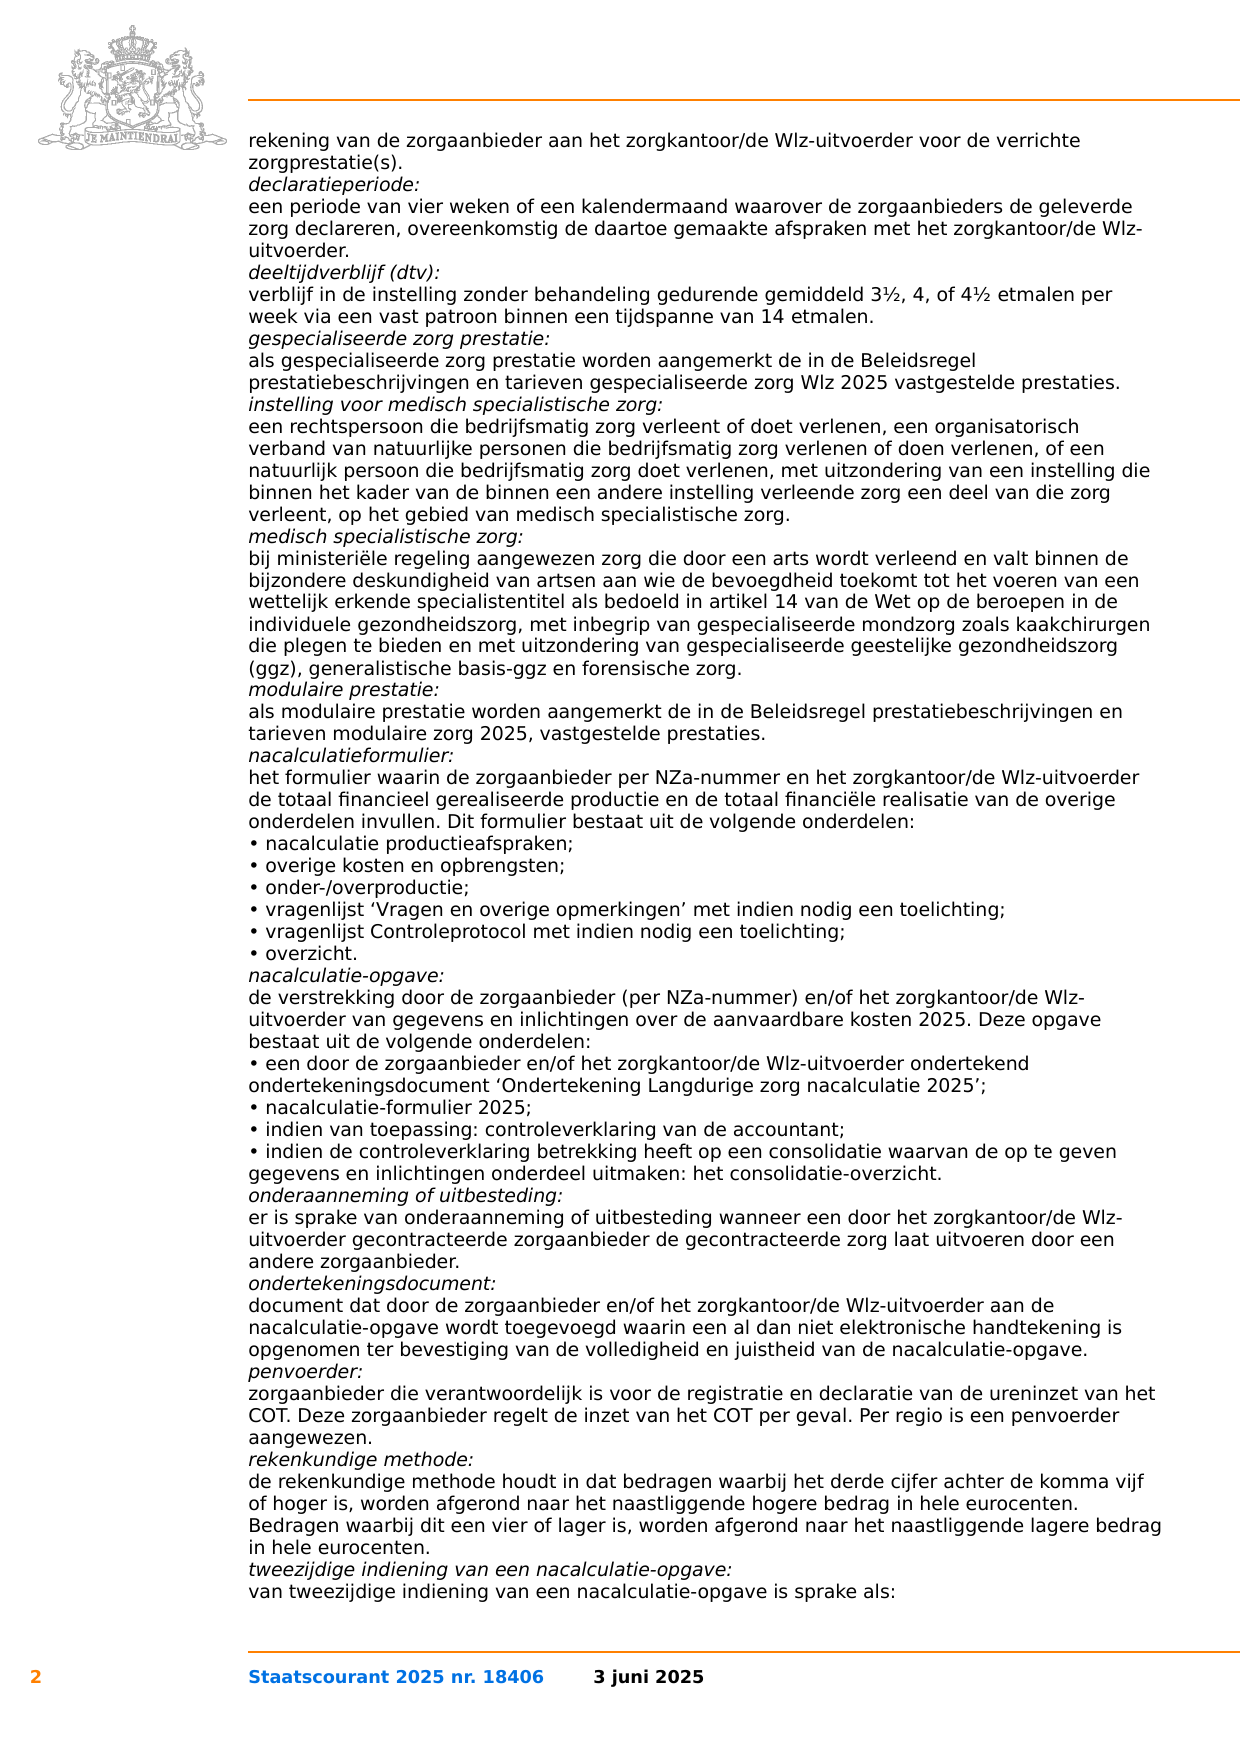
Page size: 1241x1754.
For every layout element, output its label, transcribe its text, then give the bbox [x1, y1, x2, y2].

text als gespecialiseerde zorg prestatie worden aangemerkt de in de Beleidsregel prestatiebeschrijvingen en tarieven gespecialiseerde zorg Wlz 2025 vastgestelde prestaties. [248, 350, 1163, 394]
text nacalculatieformulier: [248, 745, 1163, 767]
text de verstrekking door de zorgaanbieder (per NZa-nummer) en/of het zorgkantoor/de Wlz-uitvoerder van gegevens en inlichtingen over de aanvaardbare kosten 2025. Deze opgave bestaat uit de volgende onderdelen: [248, 987, 1163, 1053]
text zorgaanbieder die verantwoordelijk is voor de registratie en declaratie van de ureninzet van het COT. Deze zorgaanbieder regelt de inzet van het COT per geval. Per regio is een penvoerder aangewezen. [248, 1383, 1163, 1449]
text • nacalculatie productieafspraken; [248, 833, 1163, 855]
text • nacalculatie-formulier 2025; [248, 1097, 1163, 1119]
text • onder-/overproductie; [248, 877, 1163, 899]
text nacalculatie-opgave: [248, 965, 1163, 987]
text ondertekeningsdocument: [248, 1273, 1163, 1295]
text document dat door de zorgaanbieder en/of het zorgkantoor/de Wlz-uitvoerder aan de nacalculatie-opgave wordt toegevoegd waarin een al dan niet elektronische handtekening is opgenomen ter bevestiging van de volledigheid en juistheid van de nacalculatie-opgave. [248, 1295, 1163, 1361]
text als modulaire prestatie worden aangemerkt de in de Beleidsregel prestatiebeschrijvingen en tarieven modulaire zorg 2025, vastgestelde prestaties. [248, 701, 1163, 745]
text verblijf in de instelling zonder behandeling gedurende gemiddeld 3½, 4, of 4½ etmalen per week via een vast patroon binnen een tijdspanne van 14 etmalen. [248, 284, 1163, 328]
text declaratieperiode: [248, 174, 1163, 196]
text van tweezijdige indiening van een nacalculatie-opgave is sprake als: [248, 1581, 1163, 1602]
text tweezijdige indiening van een nacalculatie-opgave: [248, 1558, 1163, 1581]
text instelling voor medisch specialistische zorg: [248, 394, 1163, 416]
text • indien van toepassing: controleverklaring van de accountant; [248, 1119, 1163, 1141]
text • overzicht. [248, 943, 1163, 965]
text een rechtspersoon die bedrijfsmatig zorg verleent of doet verlenen, een organisatorisch verband van natuurlijke personen die bedrijfsmatig zorg verlenen of doen verlenen, of een natuurlijk persoon die bedrijfsmatig zorg doet verlenen, met uitzondering van een instelling die binnen het kader van de binnen een andere instelling verleende zorg een deel van die zorg verleent, op het gebied van medisch specialistische zorg. [248, 416, 1163, 526]
text rekenkundige methode: [248, 1449, 1163, 1471]
text gespecialiseerde zorg prestatie: [248, 328, 1163, 350]
text penvoerder: [248, 1361, 1163, 1383]
text rekening van de zorgaanbieder aan het zorgkantoor/de Wlz-uitvoerder voor de verrichte zorgprestatie(s). [248, 130, 1163, 174]
text deeltijdverblijf (dtv): [248, 262, 1163, 284]
text • overige kosten en opbrengsten; [248, 855, 1163, 877]
text een periode van vier weken of een kalendermaand waarover de zorgaanbieders de geleverde zorg declareren, overeenkomstig de daartoe gemaakte afspraken met het zorgkantoor/de Wlz-uitvoerder. [248, 196, 1163, 262]
text modulaire prestatie: [248, 679, 1163, 701]
text • een door de zorgaanbieder en/of het zorgkantoor/de Wlz-uitvoerder ondertekend ondertekeningsdocument ‘Ondertekening Langdurige zorg nacalculatie 2025’; [248, 1053, 1163, 1097]
text bij ministeriële regeling aangewezen zorg die door een arts wordt verleend en valt binnen de bijzondere deskundigheid van artsen aan wie de bevoegdheid toekomt tot het voeren van een wettelijk erkende specialistentitel als bedoeld in artikel 14 van de Wet op de beroepen in de individuele gezondheidszorg, met inbegrip van gespecialiseerde mondzorg zoals kaakchirurgen die plegen te bieden en met uitzondering van gespecialiseerde geestelijke gezondheidszorg (ggz), generalistische basis-ggz en forensische zorg. [248, 547, 1163, 679]
text • vragenlijst Controleprotocol met indien nodig een toelichting; [248, 921, 1163, 943]
text • indien de controleverklaring betrekking heeft op een consolidatie waarvan de op te geven gegevens en inlichtingen onderdeel uitmaken: het consolidatie-overzicht. [248, 1141, 1163, 1185]
picture [38, 25, 227, 150]
text de rekenkundige methode houdt in dat bedragen waarbij het derde cijfer achter de komma vijf of hoger is, worden afgerond naar het naastliggende hogere bedrag in hele eurocenten. Bedragen waarbij dit een vier of lager is, worden afgerond naar het naastliggende lagere bedrag in hele eurocenten. [248, 1471, 1163, 1558]
text medisch specialistische zorg: [248, 526, 1163, 547]
text het formulier waarin de zorgaanbieder per NZa-nummer en het zorgkantoor/de Wlz-uitvoerder de totaal financieel gerealiseerde productie en de totaal financiële realisatie van de overige onderdelen invullen. Dit formulier bestaat uit de volgende onderdelen: [248, 767, 1163, 833]
text onderaanneming of uitbesteding: [248, 1185, 1163, 1207]
text er is sprake van onderaanneming of uitbesteding wanneer een door het zorgkantoor/de Wlz-uitvoerder gecontracteerde zorgaanbieder de gecontracteerde zorg laat uitvoeren door een andere zorgaanbieder. [248, 1207, 1163, 1273]
text • vragenlijst ‘Vragen en overige opmerkingen’ met indien nodig een toelichting; [248, 899, 1163, 921]
